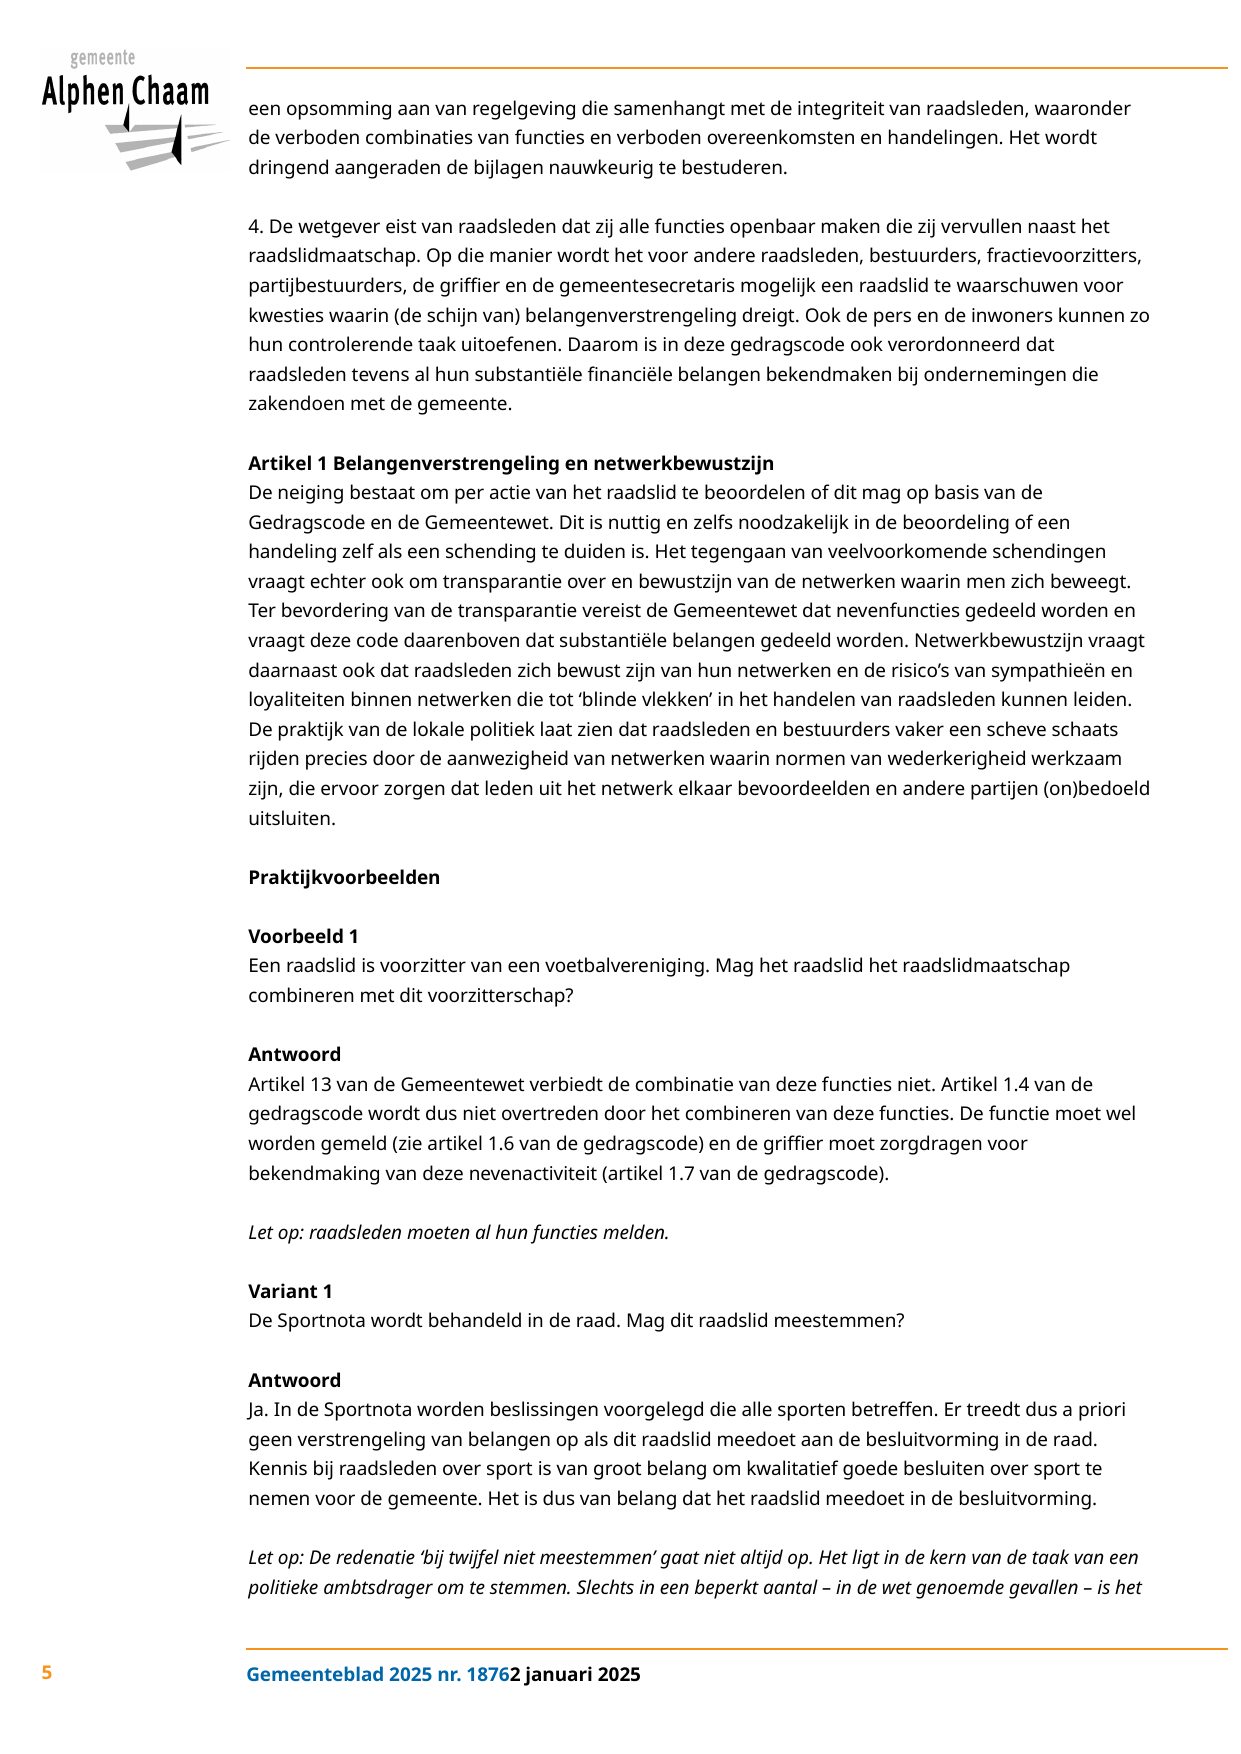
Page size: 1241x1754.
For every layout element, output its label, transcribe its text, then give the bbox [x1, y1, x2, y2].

text Een raadslid is voorzitter van een voetbalvereniging. Mag het raadslid het raadslidmaatschap combineren met dit voorzitterschap? [248, 953, 1152, 1008]
text Let op: De redenatie ‘bij twijfel niet meestemmen’ gaat niet altijd op. Het ligt in de kern van de taak van een politieke ambtsdrager om te stemmen. Slechts in een beperkt aantal – in de wet genoemde gevallen – is het [248, 1544, 1152, 1600]
picture [41, 47, 231, 172]
text Artikel 13 van de Gemeentewet verbiedt de combinatie van deze functies niet. Artikel 1.4 van de gedragscode wordt dus niet overtreden door het combineren van deze functies. De functie moet wel worden gemeld (zie artikel 1.6 van de gedragscode) en de griffier moet zorgdragen voor bekendmaking van deze nevenactiviteit (artikel 1.7 van de gedragscode). [248, 1071, 1152, 1186]
text De neiging bestaat om per actie van het raadslid te beoordelen of dit mag op basis van de Gedragscode en de Gemeentewet. Dit is nuttig en zelfs noodzakelijk in de beoordeling of een handeling zelf als een schending te duiden is. Het tegengaan van veelvoorkomende schendingen vraagt echter ook om transparantie over en bewustzijn van de netwerken waarin men zich beweegt. Ter bevordering van de transparantie vereist de Gemeentewet dat nevenfuncties gedeeld worden en vraagt deze code daarenboven dat substantiële belangen gedeeld worden. Netwerkbewustzijn vraagt daarnaast ook dat raadsleden zich bewust zijn van hun netwerken en de risico’s van sympathieën en loyaliteiten binnen netwerken die tot ‘blinde vlekken’ in het handelen van raadsleden kunnen leiden. De praktijk van de lokale politiek laat zien dat raadsleden en bestuurders vaker een scheve schaats rijden precies door de aanwezigheid van netwerken waarin normen van wederkerigheid werkzaam zijn, die ervoor zorgen dat leden uit het netwerk elkaar bevoordeelden en andere partijen (on)bedoeld uitsluiten. [248, 479, 1152, 831]
text De Sportnota wordt behandeld in de raad. Mag dit raadslid meestemmen? [248, 1308, 1152, 1333]
text Antwoord [248, 1041, 1152, 1067]
text 4. De wetgever eist van raadsleden dat zij alle functies openbaar maken die zij vervullen naast het raadslidmaatschap. Op die manier wordt het voor andere raadsleden, bestuurders, fractievoorzitters, partijbestuurders, de griffier en de gemeentesecretaris mogelijk een raadslid te waarschuwen voor kwesties waarin (de schijn van) belangenverstrengeling dreigt. Ook de pers en de inwoners kunnen zo hun controlerende taak uitoefenen. Daarom is in deze gedragscode ook verordonneerd dat raadsleden tevens al hun substantiële financiële belangen bekendmaken bij ondernemingen die zakendoen met de gemeente. [248, 213, 1152, 416]
text Variant 1 [248, 1278, 1152, 1304]
text een opsomming aan van regelgeving die samenhangt met de integriteit van raadsleden, waaronder de verboden combinaties van functies en verboden overeenkomsten en handelingen. Het wordt dringend aangeraden de bijlagen nauwkeurig te bestuderen. [248, 95, 1152, 180]
text Artikel 1 Belangenverstrengeling en netwerkbewustzijn [248, 450, 1152, 476]
text Antwoord [248, 1367, 1152, 1393]
text Praktijkvoorbeelden [248, 864, 1152, 890]
text Let op: raadsleden moeten al hun functies melden. [248, 1219, 1152, 1245]
text Voorbeeld 1 [248, 923, 1152, 949]
text Ja. In de Sportnota worden beslissingen voorgelegd die alle sporten betreffen. Er treedt dus a priori geen verstrengeling van belangen op als dit raadslid meedoet aan de besluitvorming in de raad. Kennis bij raadsleden over sport is van groot belang om kwalitatief goede besluiten over sport te nemen voor de gemeente. Het is dus van belang dat het raadslid meedoet in de besluitvorming. [248, 1396, 1152, 1511]
